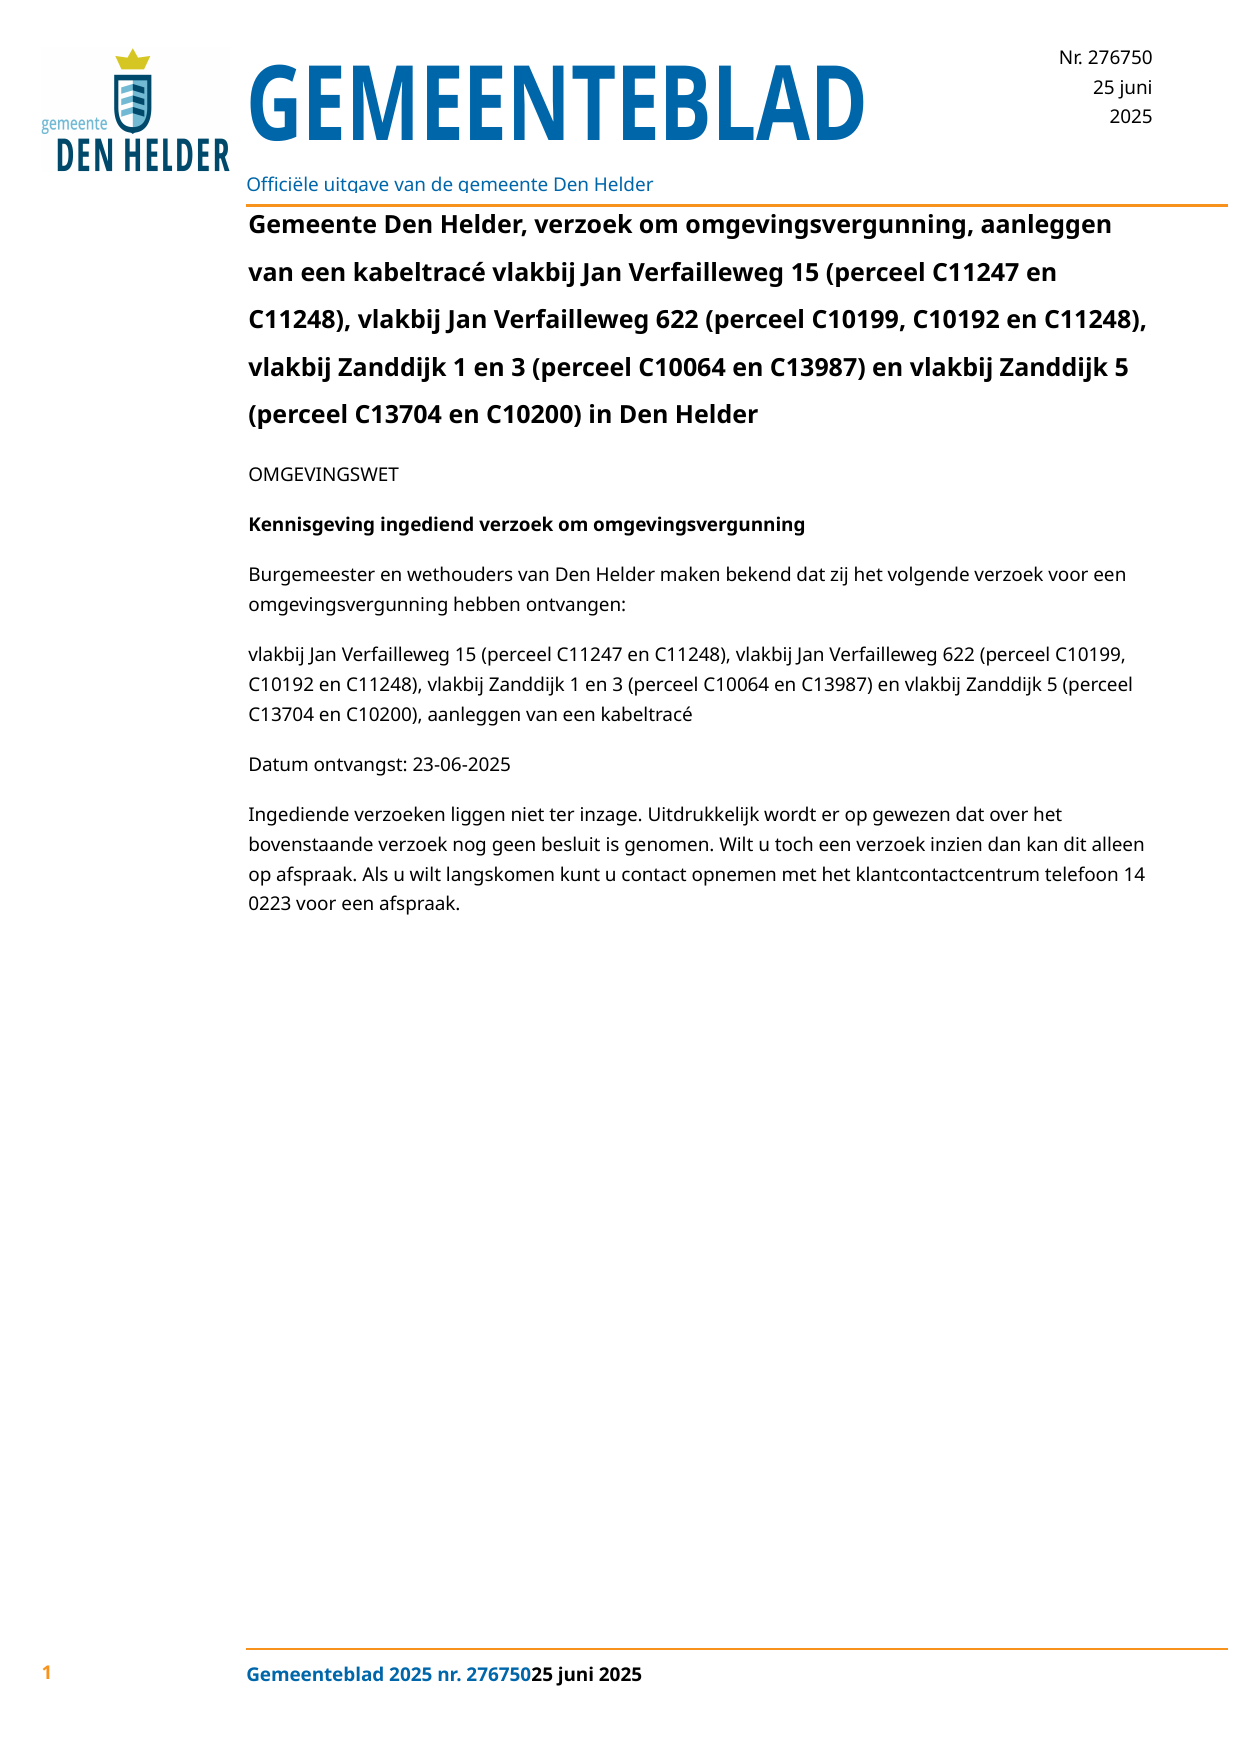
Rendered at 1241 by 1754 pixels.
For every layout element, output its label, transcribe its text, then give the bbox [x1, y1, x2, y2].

text Gemeente Den Helder, verzoek om omgevingsvergunning, aanleggen van een kabeltracé vlakbij Jan Verfailleweg 15 (perceel C11247 en C11248), vlakbij Jan Verfailleweg 622 (perceel C10199, C10192 en C11248), vlakbij Zanddijk 1 en 3 (perceel C10064 en C13987) en vlakbij Zanddijk 5 (perceel C13704 en C10200) in Den Helder [248, 207, 1152, 431]
text Datum ontvangst: 23-06-2025 [248, 751, 1152, 777]
text Burgemeester en wethouders van Den Helder maken bekend dat zij het volgende verzoek voor een omgevingsvergunning hebben ontvangen: [248, 562, 1152, 617]
text Kennisgeving ingediend verzoek om omgevingsvergunning [248, 511, 1152, 537]
text Ingediende verzoeken liggen niet ter inzage. Uitdrukkelijk wordt er op gewezen dat over het bovenstaande verzoek nog geen besluit is genomen. Wilt u toch een verzoek inzien dan kan dit alleen op afspraak. Als u wilt langskomen kunt u contact opnemen met het klantcontactcentrum telefoon 14 0223 voor een afspraak. [248, 802, 1152, 916]
picture [100, 154, 106, 172]
picture [182, 144, 187, 165]
text vlakbij Jan Verfailleweg 15 (perceel C11247 en C11248), vlakbij Jan Verfailleweg 622 (perceel C10199, C10192 en C11248), vlakbij Zanddijk 1 en 3 (perceel C10064 en C13987) en vlakbij Zanddijk 5 (perceel C13704 en C10200), aanleggen van een kabeltracé [248, 642, 1152, 726]
picture [130, 157, 135, 172]
picture [41, 47, 231, 172]
picture [63, 144, 68, 165]
text OMGEVINGSWET [248, 461, 1152, 486]
picture [220, 160, 224, 172]
